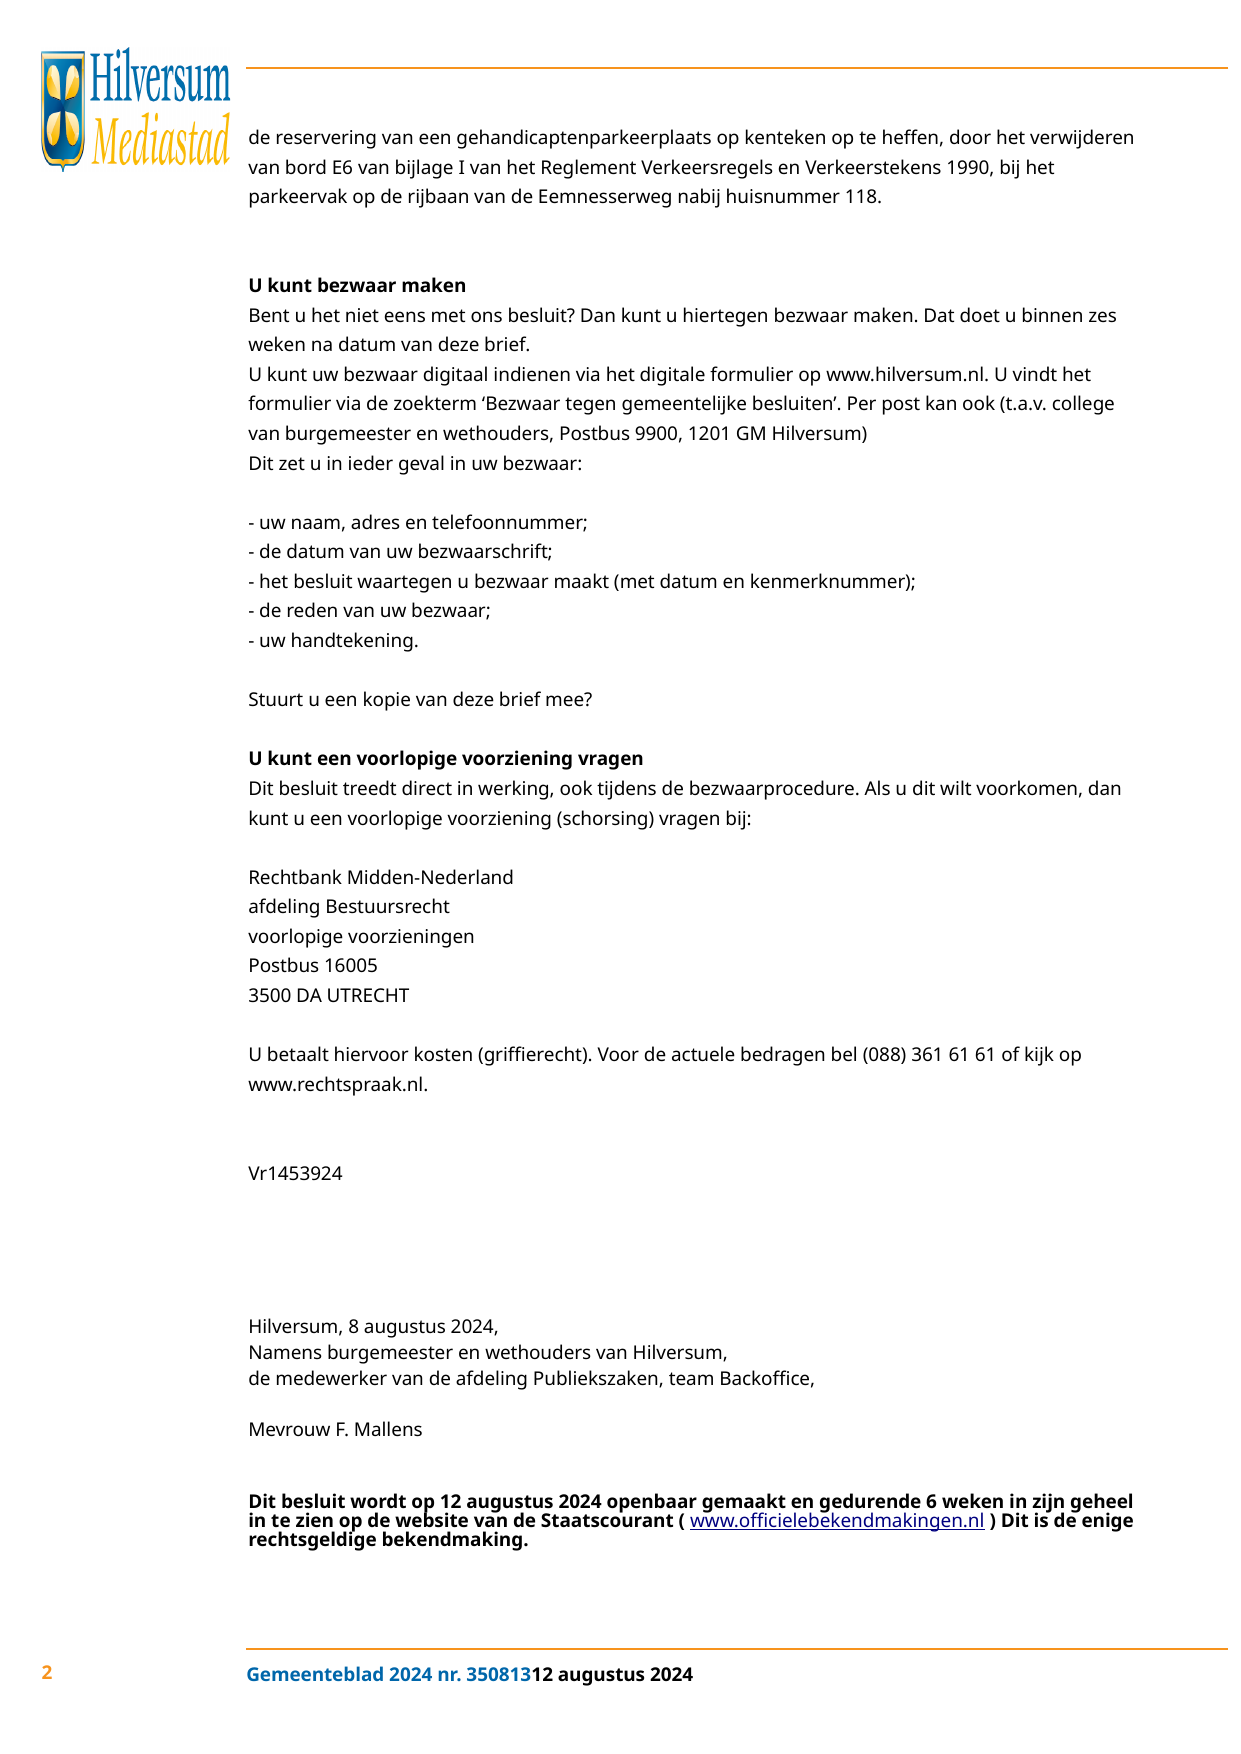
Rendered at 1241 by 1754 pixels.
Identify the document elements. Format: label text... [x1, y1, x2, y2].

text de reservering van een gehandicaptenparkeerplaats op kenteken op te heffen, door het verwijderen van bord E6 van bijlage I van het Reglement Verkeersregels en Verkeerstekens 1990, bij het parkeervak op de rijbaan van de Eemnesserweg nabij huisnummer 118. [248, 124, 1152, 209]
text U kunt bezwaar maken [248, 272, 1152, 298]
text Namens burgemeester en wethouders van Hilversum, [248, 1339, 1152, 1365]
text U kunt een voorlopige voorziening vragen [248, 746, 1152, 771]
text - het besluit waartegen u bezwaar maakt (met datum en kenmerknummer); [248, 568, 1152, 594]
text - de datum van uw bezwaarschrift; [248, 538, 1152, 564]
picture [41, 47, 231, 172]
text Vr1453924 [248, 1160, 1152, 1186]
text U kunt uw bezwaar digitaal indienen via het digitale formulier op www.hilversum.nl. U vindt het formulier via de zoekterm ‘Bezwaar tegen gemeentelijke besluiten’. Per post kan ook (t.a.v. college van burgemeester en wethouders, Postbus 9900, 1201 GM Hilversum) [248, 361, 1152, 446]
text Dit zet u in ieder geval in uw bezwaar: [248, 450, 1152, 476]
text Dit besluit wordt op 12 augustus 2024 openbaar gemaakt en gedurende 6 weken in zijn geheel in te zien op de website van de Staatscourant ( www.officielebekendmakingen.nl ) Dit is de enige rechtsgeldige bekendmaking. [248, 1493, 1152, 1550]
text Hilversum, 8 augustus 2024, [248, 1313, 1152, 1339]
text U betaalt hiervoor kosten (griffierecht). Voor de actuele bedragen bel (088) 361 61 61 of kijk op www.rechtspraak.nl. [248, 1041, 1152, 1097]
text Stuurt u een kopie van deze brief mee? [248, 686, 1152, 712]
text voorlopige voorzieningen [248, 923, 1152, 949]
text Bent u het niet eens met ons besluit? Dan kunt u hiertegen bezwaar maken. Dat doet u binnen zes weken na datum van deze brief. [248, 302, 1152, 357]
text de medewerker van de afdeling Publiekszaken, team Backoffice, [248, 1365, 1152, 1391]
text - uw handtekening. [248, 627, 1152, 653]
text Dit besluit treedt direct in werking, ook tijdens de bezwaarprocedure. Als u dit wilt voorkomen, dan kunt u een voorlopige voorziening (schorsing) vragen bij: [248, 775, 1152, 831]
text afdeling Bestuursrecht [248, 893, 1152, 919]
text Mevrouw F. Mallens [248, 1416, 1152, 1442]
text - uw naam, adres en telefoonnummer; [248, 509, 1152, 535]
text 3500 DA UTRECHT [248, 982, 1152, 1008]
text - de reden van uw bezwaar; [248, 598, 1152, 623]
text Rechtbank Midden-Nederland [248, 864, 1152, 890]
text Postbus 16005 [248, 953, 1152, 978]
